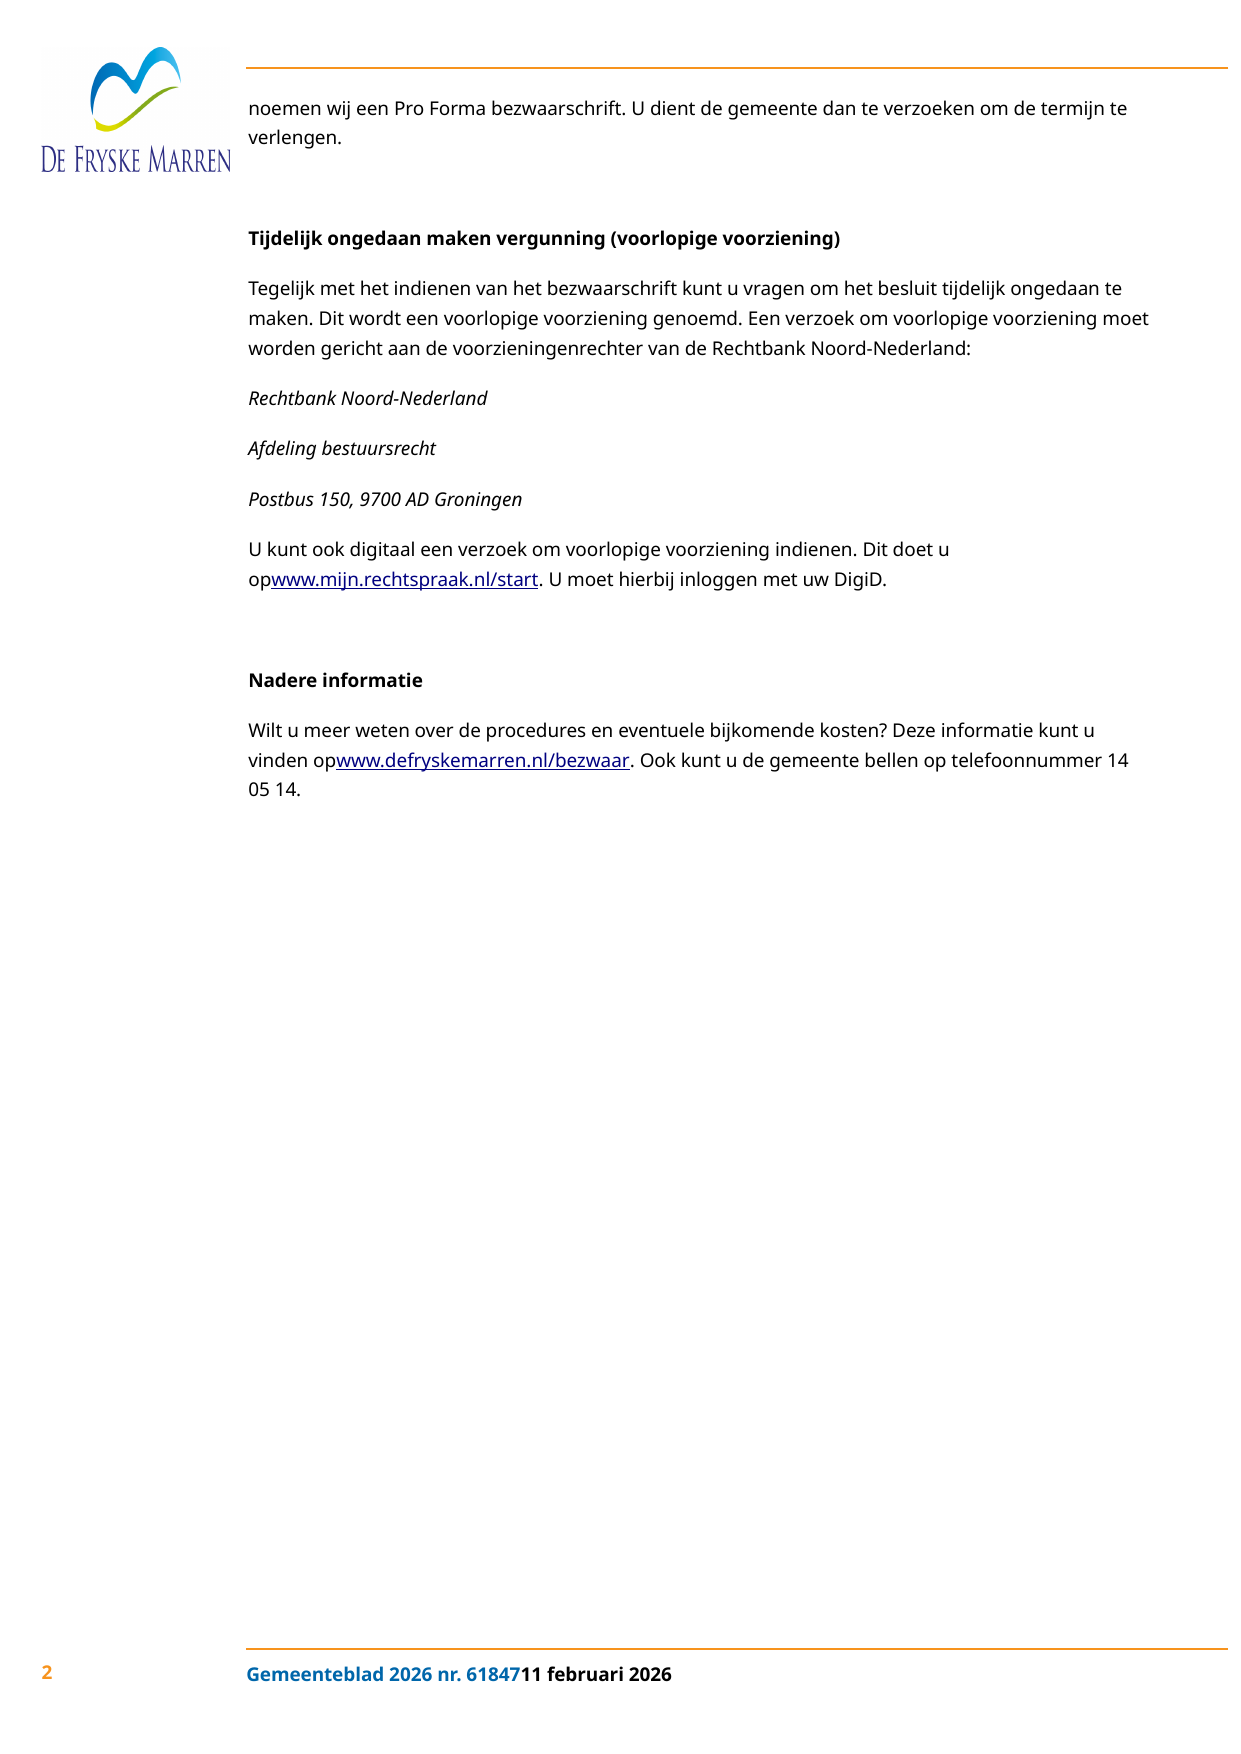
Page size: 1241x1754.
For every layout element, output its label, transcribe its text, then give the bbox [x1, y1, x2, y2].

text Tegelijk met het indienen van het bezwaarschrift kunt u vragen om het besluit tijdelijk ongedaan te maken. Dit wordt een voorlopige voorziening genoemd. Een verzoek om voorlopige voorziening moet worden gericht aan de voorzieningenrechter van de Rechtbank Noord-Nederland: [248, 276, 1152, 361]
text Wilt u meer weten over de procedures en eventuele bijkomende kosten? Deze informatie kunt u vinden opwww.defryskemarren.nl/bezwaar. Ook kunt u de gemeente bellen op telefoonnummer 14 05 14. [248, 717, 1152, 802]
text Afdeling bestuursrecht [248, 436, 1152, 461]
picture [41, 47, 231, 172]
text Tijdelijk ongedaan maken vergunning (voorlopige voorziening) [248, 225, 1152, 251]
text Rechtbank Noord-Nederland [248, 385, 1152, 411]
text Nadere informatie [248, 667, 1152, 693]
text U kunt ook digitaal een verzoek om voorlopige voorziening indienen. Dit doet u opwww.mijn.rechtspraak.nl/start. U moet hierbij inloggen met uw DigiD. [248, 536, 1152, 592]
text noemen wij een Pro Forma bezwaarschrift. U dient de gemeente dan te verzoeken om de termijn te verlengen. [248, 95, 1152, 150]
text Postbus 150, 9700 AD Groningen [248, 486, 1152, 512]
